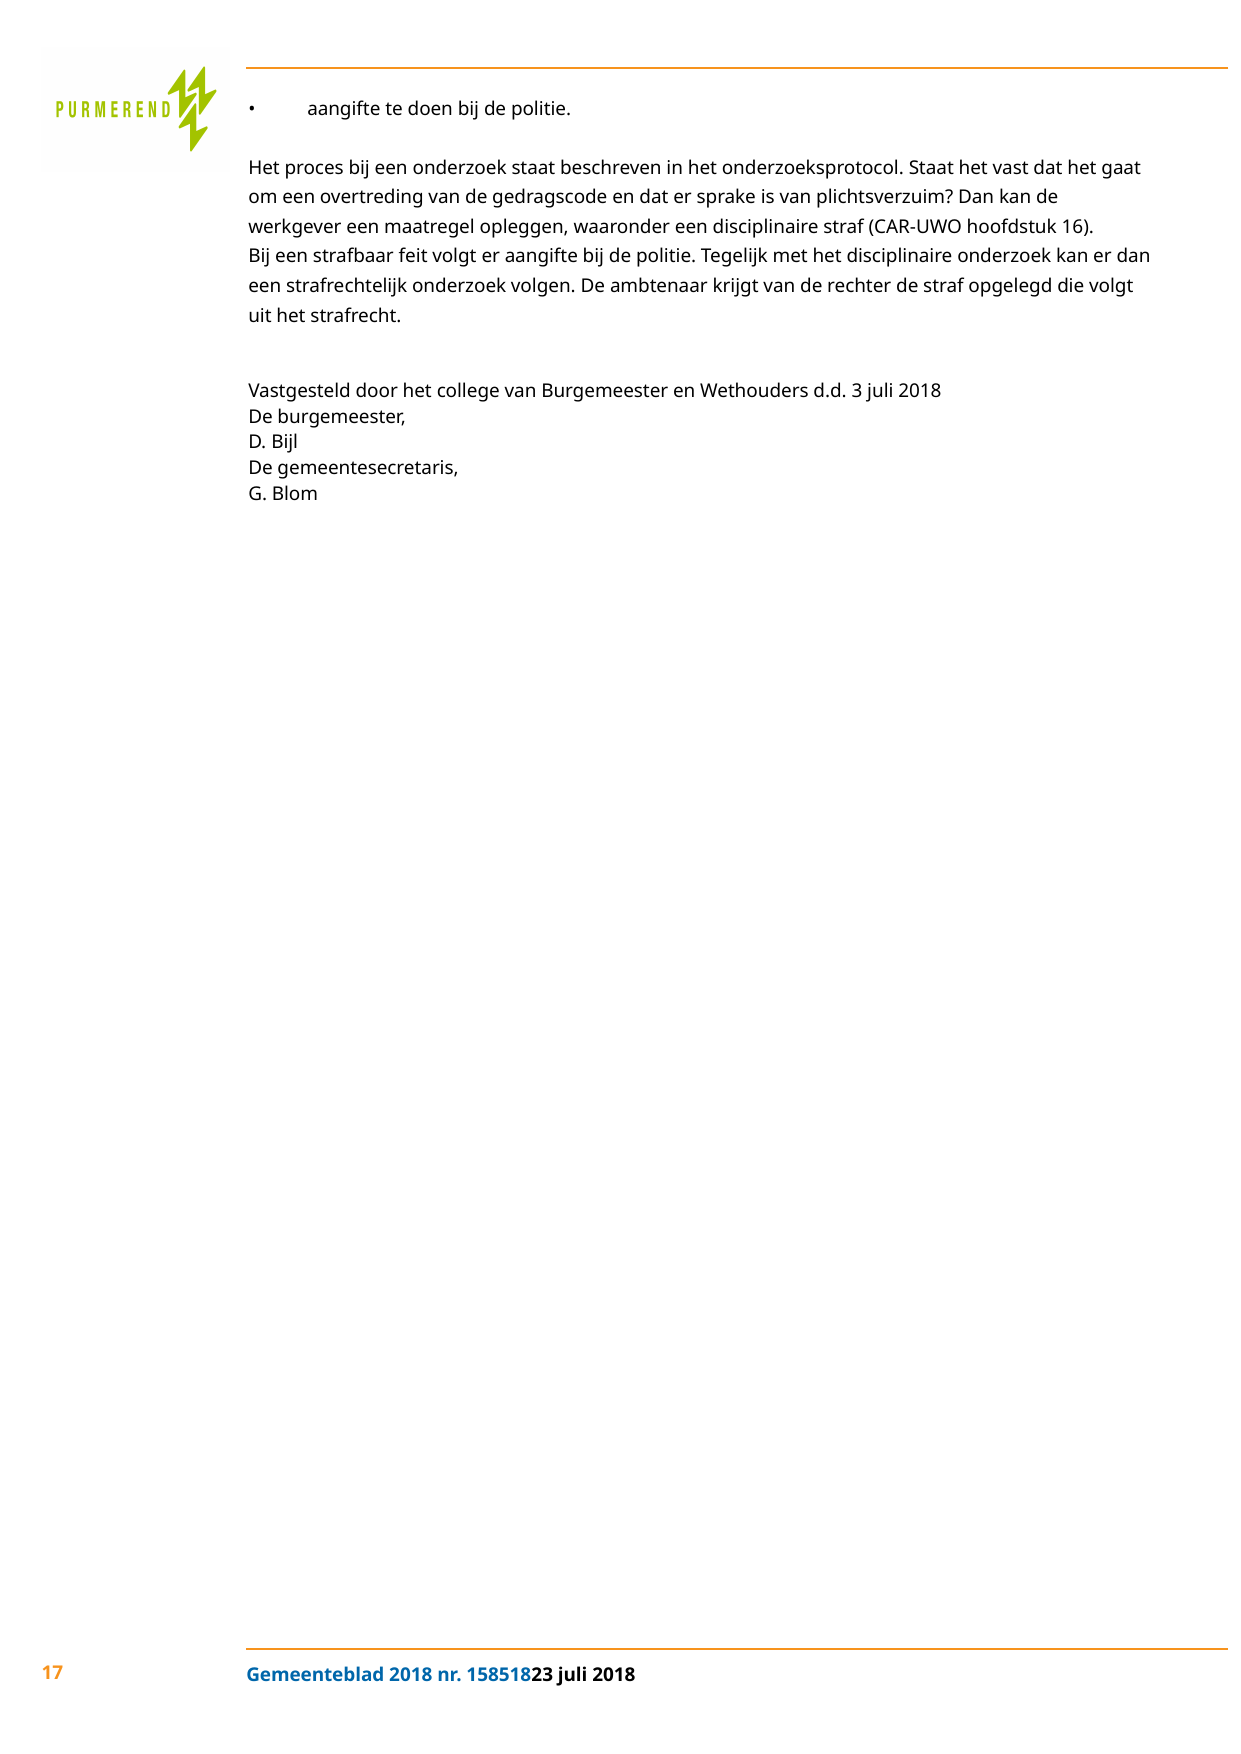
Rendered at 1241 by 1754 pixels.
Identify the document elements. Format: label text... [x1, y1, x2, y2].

text Het proces bij een onderzoek staat beschreven in het onderzoeksprotocol. Staat het vast dat het gaat om een overtreding van de gedragscode en dat er sprake is van plichtsverzuim? Dan kan de werkgever een maatregel opleggen, waaronder een disciplinaire straf (CAR-UWO hoofdstuk 16). [248, 154, 1152, 239]
text Vastgesteld door het college van Burgemeester en Wethouders d.d. 3 juli 2018 [248, 377, 1152, 403]
text G. Blom [248, 480, 1152, 506]
text D. Bijl [248, 428, 1152, 454]
text De burgemeester, [248, 403, 1152, 428]
picture [41, 47, 231, 172]
list aangifte te doen bij de politie. [248, 95, 1152, 121]
text De gemeentesecretaris, [248, 454, 1152, 480]
text Bij een strafbaar feit volgt er aangifte bij de politie. Tegelijk met het disciplinaire onderzoek kan er dan een strafrechtelijk onderzoek volgen. De ambtenaar krijgt van de rechter de straf opgelegd die volgt uit het strafrecht. [248, 243, 1152, 328]
